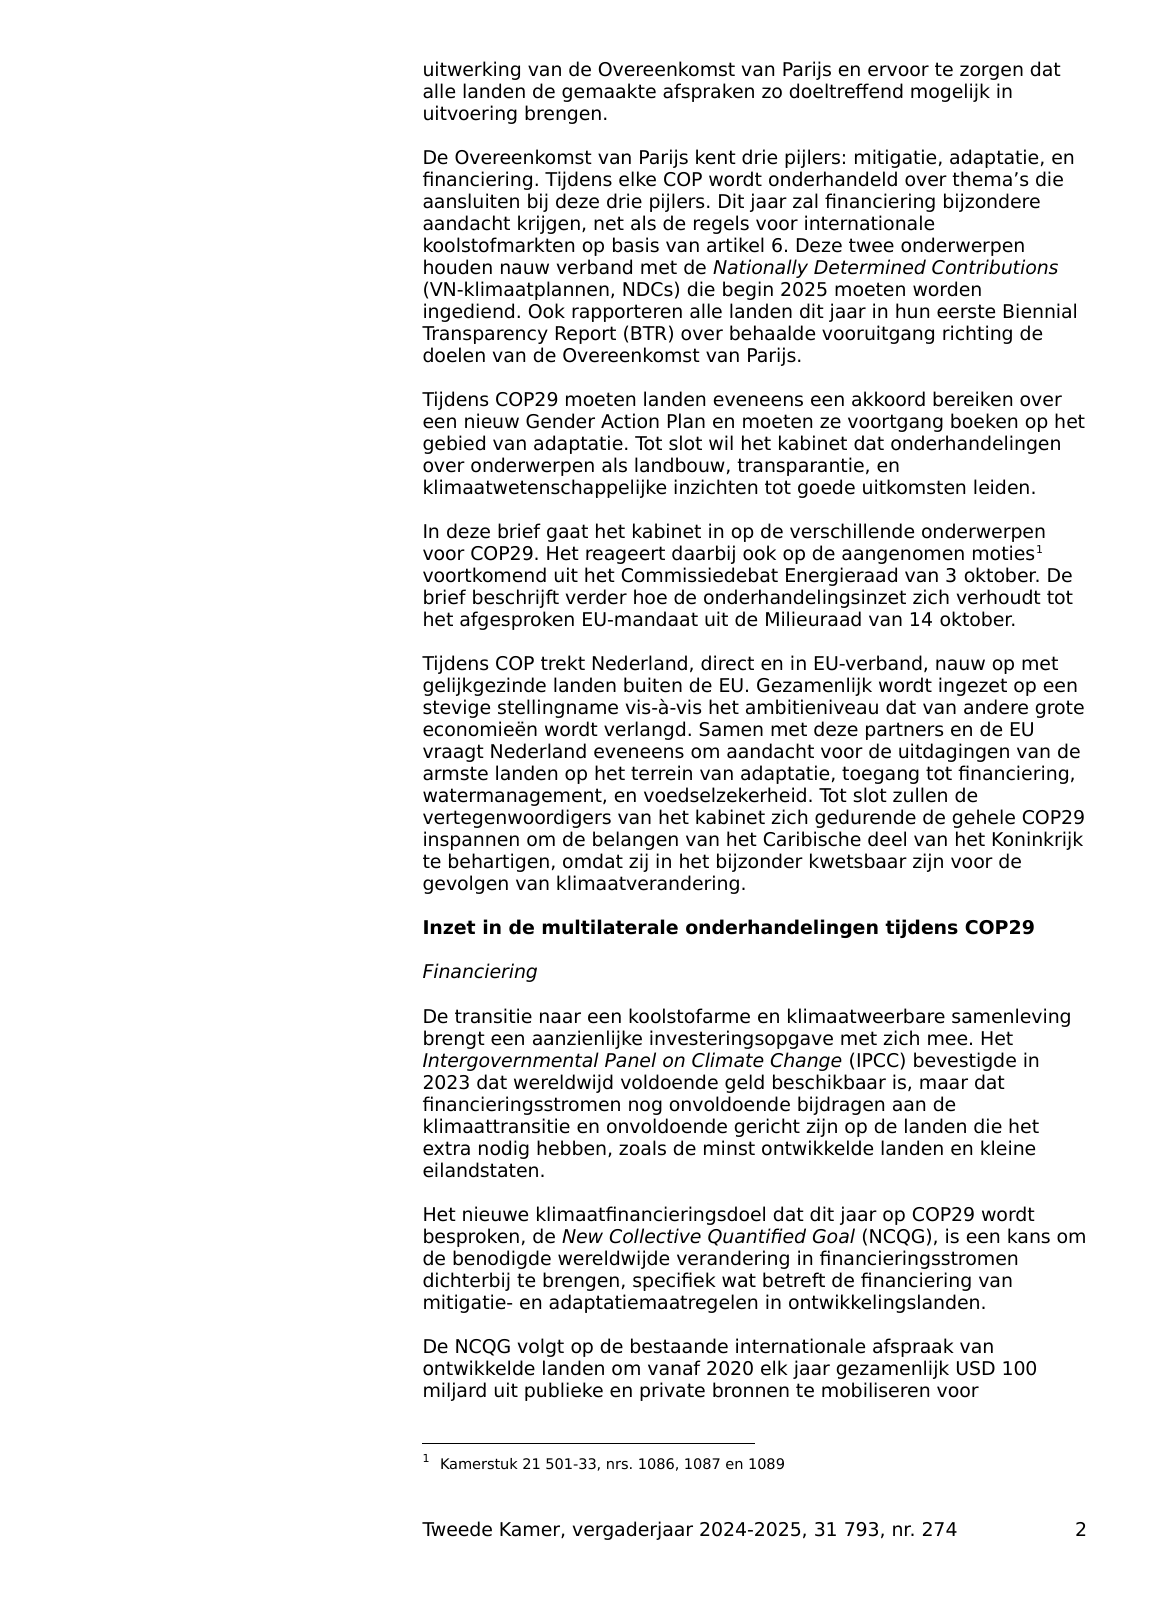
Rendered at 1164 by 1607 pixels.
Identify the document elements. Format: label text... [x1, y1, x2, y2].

text De Overeenkomst van Parijs kent drie pijlers: mitigatie, adaptatie, en financiering. Tijdens elke COP wordt onderhandeld over thema’s die aansluiten bij deze drie pijlers. Dit jaar zal financiering bijzondere aandacht krijgen, net als de regels voor internationale koolstofmarkten op basis van artikel 6. Deze twee onderwerpen houden nauw verband met de Nationally Determined Contributions (VN-klimaatplannen, NDCs) die begin 2025 moeten worden ingediend. Ook rapporteren alle landen dit jaar in hun eerste Biennial Transparency Report (BTR) over behaalde vooruitgang richting de doelen van de Overeenkomst van Parijs. [422, 147, 1087, 367]
subtitle Financiering [422, 961, 1087, 983]
text Tijdens COP29 moeten landen eveneens een akkoord bereiken over een nieuw Gender Action Plan en moeten ze voortgang boeken op het gebied van adaptatie. Tot slot wil het kabinet dat onderhandelingen over onderwerpen als landbouw, transparantie, en klimaatwetenschappelijke inzichten tot goede uitkomsten leiden. [422, 389, 1087, 499]
text De NCQG volgt op de bestaande internationale afspraak van ontwikkelde landen om vanaf 2020 elk jaar gezamenlijk USD 100 miljard uit publieke en private bronnen te mobiliseren voor [422, 1336, 1087, 1402]
subtitle Inzet in de multilaterale onderhandelingen tijdens COP29 [422, 917, 1087, 939]
text Kamerstuk 21 501-33, nrs. 1086, 1087 en 1089 [422, 1452, 1087, 1474]
text In deze brief gaat het kabinet in op de verschillende onderwerpen voor COP29. Het reageert daarbij ook op de aangenomen moties voortkomend uit het Commissiedebat Energieraad van 3 oktober. De brief beschrijft verder hoe de onderhandelingsinzet zich verhoudt tot het afgesproken EU-mandaat uit de Milieuraad van 14 oktober. [422, 521, 1087, 631]
text De transitie naar een koolstofarme en klimaatweerbare samenleving brengt een aanzienlijke investeringsopgave met zich mee. Het Intergovernmental Panel on Climate Change (IPCC) bevestigde in 2023 dat wereldwijd voldoende geld beschikbaar is, maar dat financieringsstromen nog onvoldoende bijdragen aan de klimaattransitie en onvoldoende gericht zijn op de landen die het extra nodig hebben, zoals de minst ontwikkelde landen en kleine eilandstaten. [422, 1006, 1087, 1181]
text Tijdens COP trekt Nederland, direct en in EU-verband, nauw op met gelijkgezinde landen buiten de EU. Gezamenlijk wordt ingezet op een stevige stellingname vis-à-vis het ambitieniveau dat van andere grote economieën wordt verlangd. Samen met deze partners en de EU vraagt Nederland eveneens om aandacht voor de uitdagingen van de armste landen op het terrein van adaptatie, toegang tot financiering, watermanagement, en voedselzekerheid. Tot slot zullen de vertegenwoordigers van het kabinet zich gedurende de gehele COP29 inspannen om de belangen van het Caribische deel van het Koninkrijk te behartigen, omdat zij in het bijzonder kwetsbaar zijn voor de gevolgen van klimaatverandering. [422, 653, 1087, 895]
text uitwerking van de Overeenkomst van Parijs en ervoor te zorgen dat alle landen de gemaakte afspraken zo doeltreffend mogelijk in uitvoering brengen. [422, 59, 1087, 125]
text Het nieuwe klimaatfinancieringsdoel dat dit jaar op COP29 wordt besproken, de New Collective Quantified Goal (NCQG), is een kans om de benodigde wereldwijde verandering in financieringsstromen dichterbij te brengen, specifiek wat betreft de financiering van mitigatie- en adaptatiemaatregelen in ontwikkelingslanden. [422, 1204, 1087, 1313]
